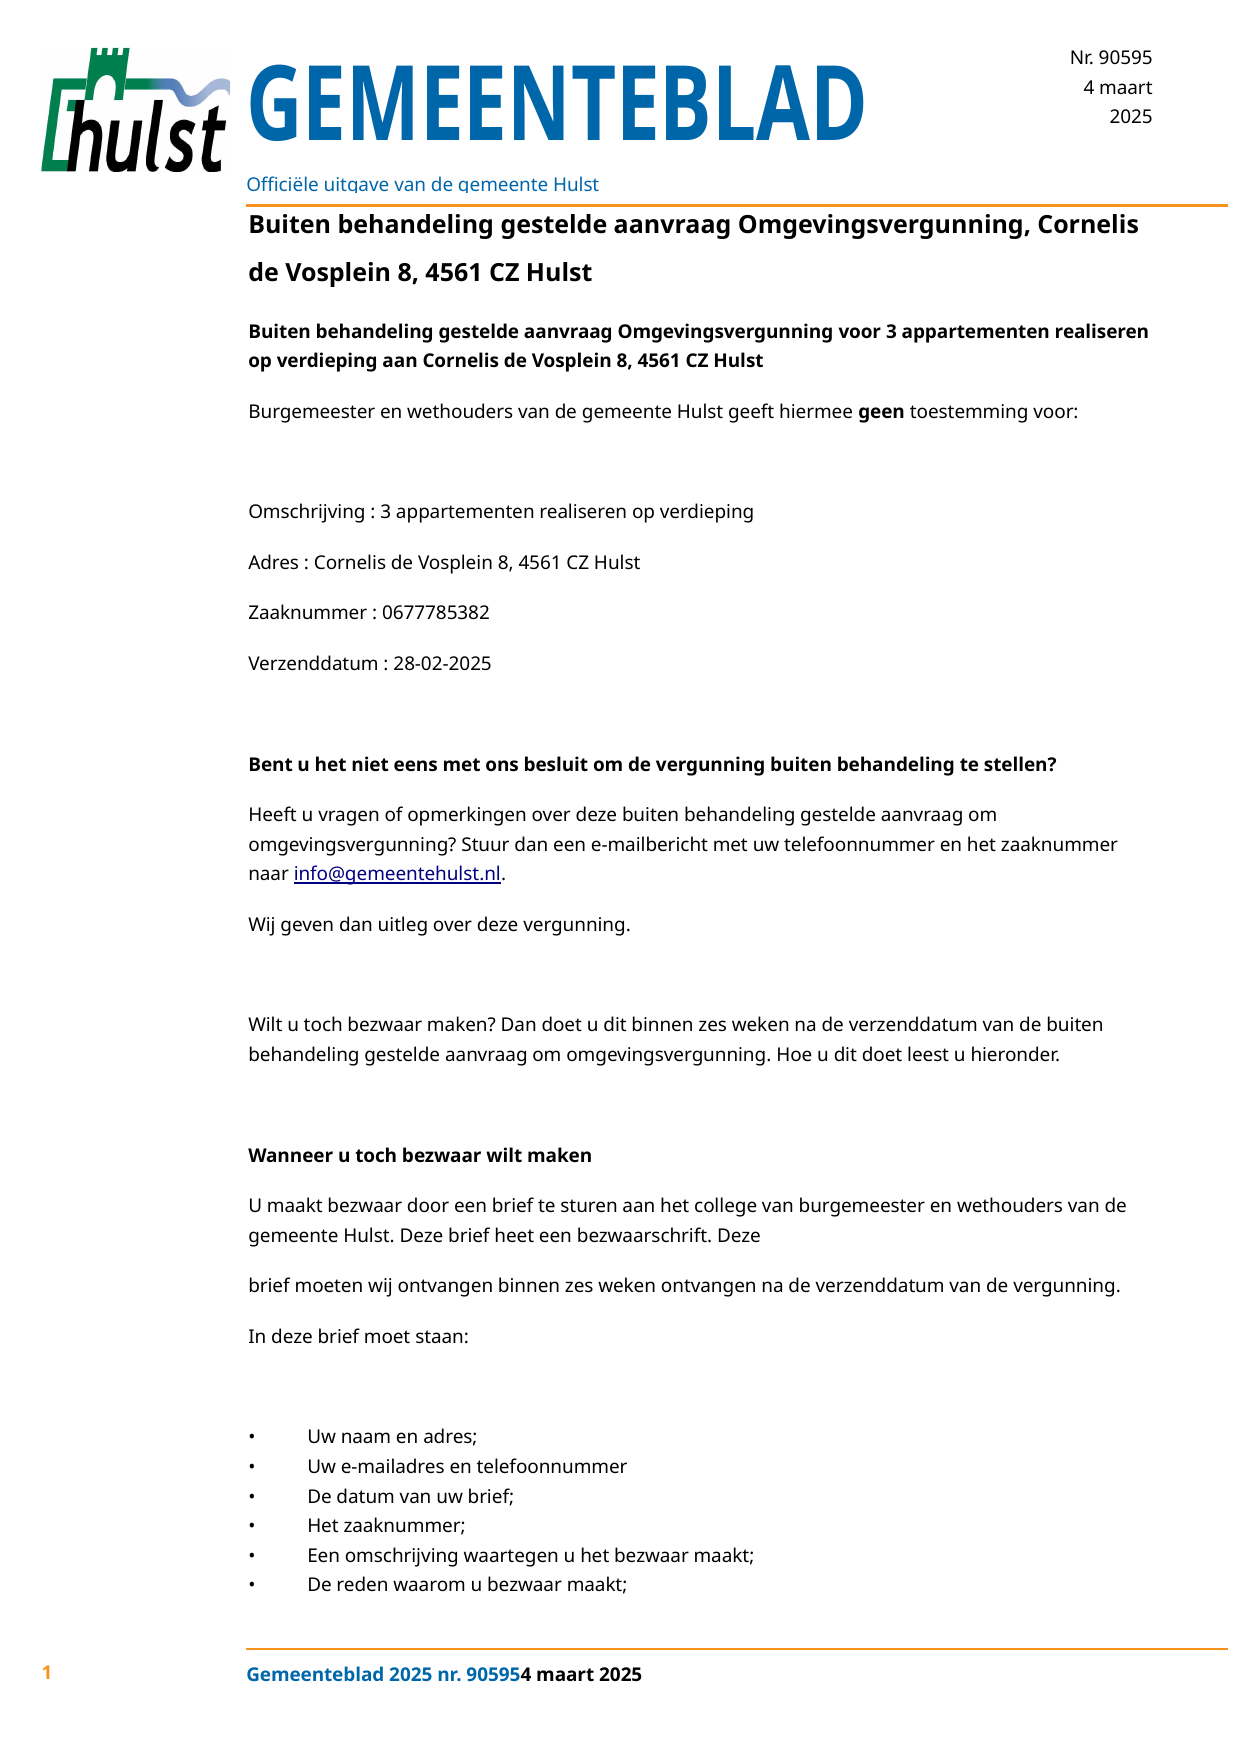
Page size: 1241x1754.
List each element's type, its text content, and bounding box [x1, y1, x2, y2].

text Wij geven dan uitleg over deze vergunning. [248, 911, 1152, 937]
text In deze brief moet staan: [248, 1323, 1152, 1349]
text Verzenddatum : 28-02-2025 [248, 650, 1152, 676]
text Wilt u toch bezwaar maken? Dan doet u dit binnen zes weken na de verzenddatum van de buiten behandeling gestelde aanvraag om omgevingsvergunning. Hoe u dit doet leest u hieronder. [248, 1012, 1152, 1067]
list Uw naam en adres; [248, 1424, 1152, 1449]
list De datum van uw brief; [248, 1483, 1152, 1509]
text Omschrijving : 3 appartementen realiseren op verdieping [248, 499, 1152, 524]
picture [41, 47, 231, 172]
text Buiten behandeling gestelde aanvraag Omgevingsvergunning voor 3 appartementen realiseren op verdieping aan Cornelis de Vosplein 8, 4561 CZ Hulst [248, 318, 1152, 373]
text Burgemeester en wethouders van de gemeente Hulst geeft hiermee geen toestemming voor: [248, 398, 1152, 424]
text Wanneer u toch bezwaar wilt maken [248, 1142, 1152, 1168]
text Adres : Cornelis de Vosplein 8, 4561 CZ Hulst [248, 549, 1152, 575]
list Uw e-mailadres en telefoonnummer [248, 1453, 1152, 1479]
list Het zaaknummer; [248, 1512, 1152, 1538]
text U maakt bezwaar door een brief te sturen aan het college van burgemeester en wethouders van de gemeente Hulst. Deze brief heet een bezwaarschrift. Deze [248, 1192, 1152, 1248]
text Zaaknummer : 0677785382 [248, 599, 1152, 625]
text Buiten behandeling gestelde aanvraag Omgevingsvergunning, Cornelis de Vosplein 8, 4561 CZ Hulst [248, 207, 1152, 288]
text brief moeten wij ontvangen binnen zes weken ontvangen na de verzenddatum van de vergunning. [248, 1272, 1152, 1298]
text Heeft u vragen of opmerkingen over deze buiten behandeling gestelde aanvraag om omgevingsvergunning? Stuur dan een e-mailbericht met uw telefoonnummer en het zaaknummer naar info@gemeentehulst.nl. [248, 801, 1152, 886]
text Bent u het niet eens met ons besluit om de vergunning buiten behandeling te stellen? [248, 751, 1152, 777]
list Een omschrijving waartegen u het bezwaar maakt; [248, 1542, 1152, 1568]
list De reden waarom u bezwaar maakt; [248, 1572, 1152, 1597]
